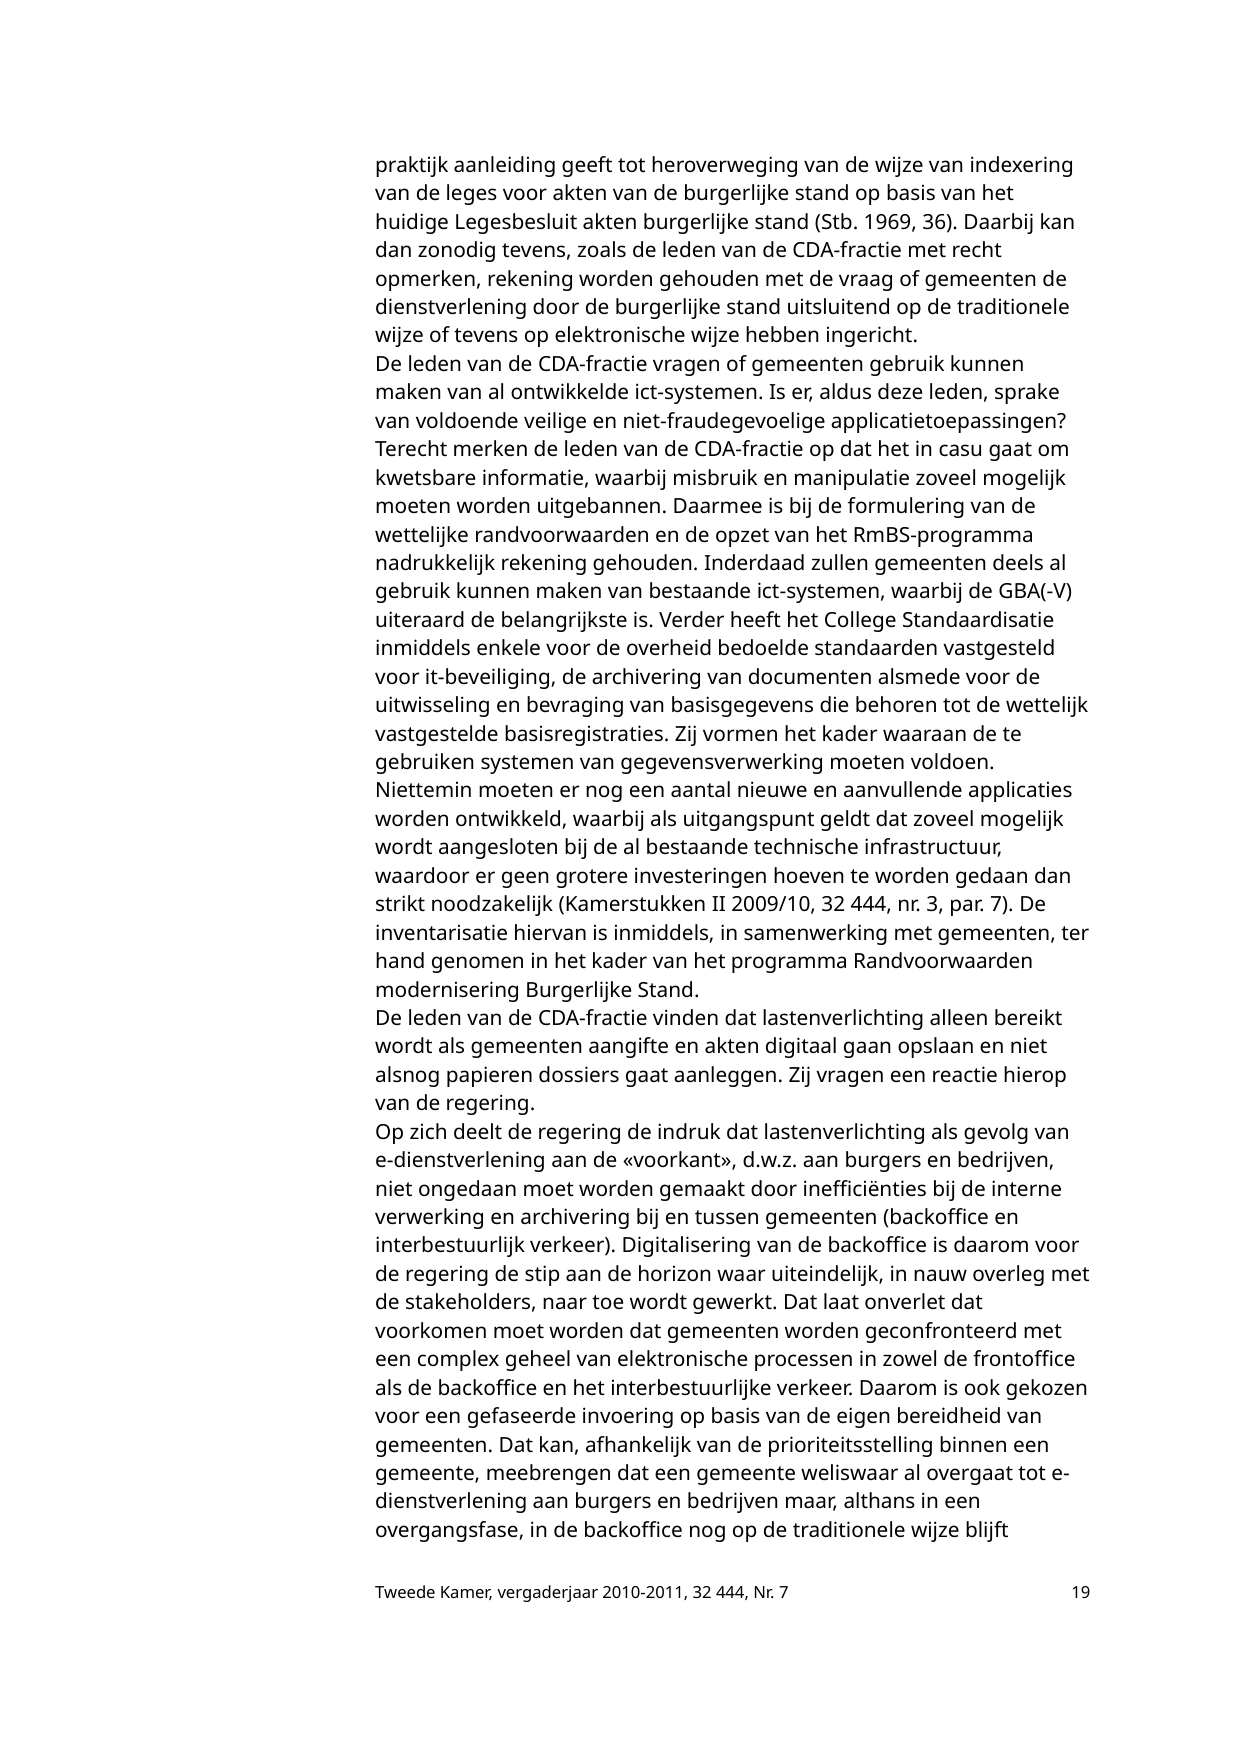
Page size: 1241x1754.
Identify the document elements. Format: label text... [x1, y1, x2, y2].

text Op zich deelt de regering de indruk dat lastenverlichting als gevolg van e-dienstverlening aan de «voorkant», d.w.z. aan burgers en bedrijven, niet ongedaan moet worden gemaakt door inefficiënties bij de interne verwerking en archivering bij en tussen gemeenten (backoffice en interbestuurlijk verkeer). Digitalisering van de backoffice is daarom voor de regering de stip aan de horizon waar uiteindelijk, in nauw overleg met de stakeholders, naar toe wordt gewerkt. Dat laat onverlet dat voorkomen moet worden dat gemeenten worden geconfronteerd met een complex geheel van elektronische processen in zowel de frontoffice als de backoffice en het interbestuurlijke verkeer. Daarom is ook gekozen voor een gefaseerde invoering op basis van de eigen bereidheid van gemeenten. Dat kan, afhankelijk van de prioriteitsstelling binnen een gemeente, meebrengen dat een gemeente weliswaar al overgaat tot e-dienstverlening aan burgers en bedrijven maar, althans in een overgangsfase, in de backoffice nog op de traditionele wijze blijft [375, 1117, 1090, 1543]
text Terecht merken de leden van de CDA-fractie op dat het in casu gaat om kwetsbare informatie, waarbij misbruik en manipulatie zoveel mogelijk moeten worden uitgebannen. Daarmee is bij de formulering van de wettelijke randvoorwaarden en de opzet van het RmBS-programma nadrukkelijk rekening gehouden. Inderdaad zullen gemeenten deels al gebruik kunnen maken van bestaande ict-systemen, waarbij de GBA(-V) uiteraard de belangrijkste is. Verder heeft het College Standaardisatie inmiddels enkele voor de overheid bedoelde standaarden vastgesteld voor it-beveiliging, de archivering van documenten alsmede voor de uitwisseling en bevraging van basisgegevens die behoren tot de wettelijk vastgestelde basisregistraties. Zij vormen het kader waaraan de te gebruiken systemen van gegevensverwerking moeten voldoen. Niettemin moeten er nog een aantal nieuwe en aanvullende applicaties worden ontwikkeld, waarbij als uitgangspunt geldt dat zoveel mogelijk wordt aangesloten bij de al bestaande technische infrastructuur, waardoor er geen grotere investeringen hoeven te worden gedaan dan strikt noodzakelijk (Kamerstukken II 2009/10, 32 444, nr. 3, par. 7). De inventarisatie hiervan is inmiddels, in samenwerking met gemeenten, ter hand genomen in het kader van het programma Randvoorwaarden modernisering Burgerlijke Stand. [375, 434, 1090, 1003]
text praktijk aanleiding geeft tot heroverweging van de wijze van indexering van de leges voor akten van de burgerlijke stand op basis van het huidige Legesbesluit akten burgerlijke stand (Stb. 1969, 36). Daarbij kan dan zonodig tevens, zoals de leden van de CDA-fractie met recht opmerken, rekening worden gehouden met de vraag of gemeenten de dienstverlening door de burgerlijke stand uitsluitend op de traditionele wijze of tevens op elektronische wijze hebben ingericht. [375, 150, 1090, 349]
text De leden van de CDA-fractie vragen of gemeenten gebruik kunnen maken van al ontwikkelde ict-systemen. Is er, aldus deze leden, sprake van voldoende veilige en niet-fraudegevoelige applicatietoepassingen? [375, 349, 1090, 434]
text De leden van de CDA-fractie vinden dat lastenverlichting alleen bereikt wordt als gemeenten aangifte en akten digitaal gaan opslaan en niet alsnog papieren dossiers gaat aanleggen. Zij vragen een reactie hierop van de regering. [375, 1003, 1090, 1117]
